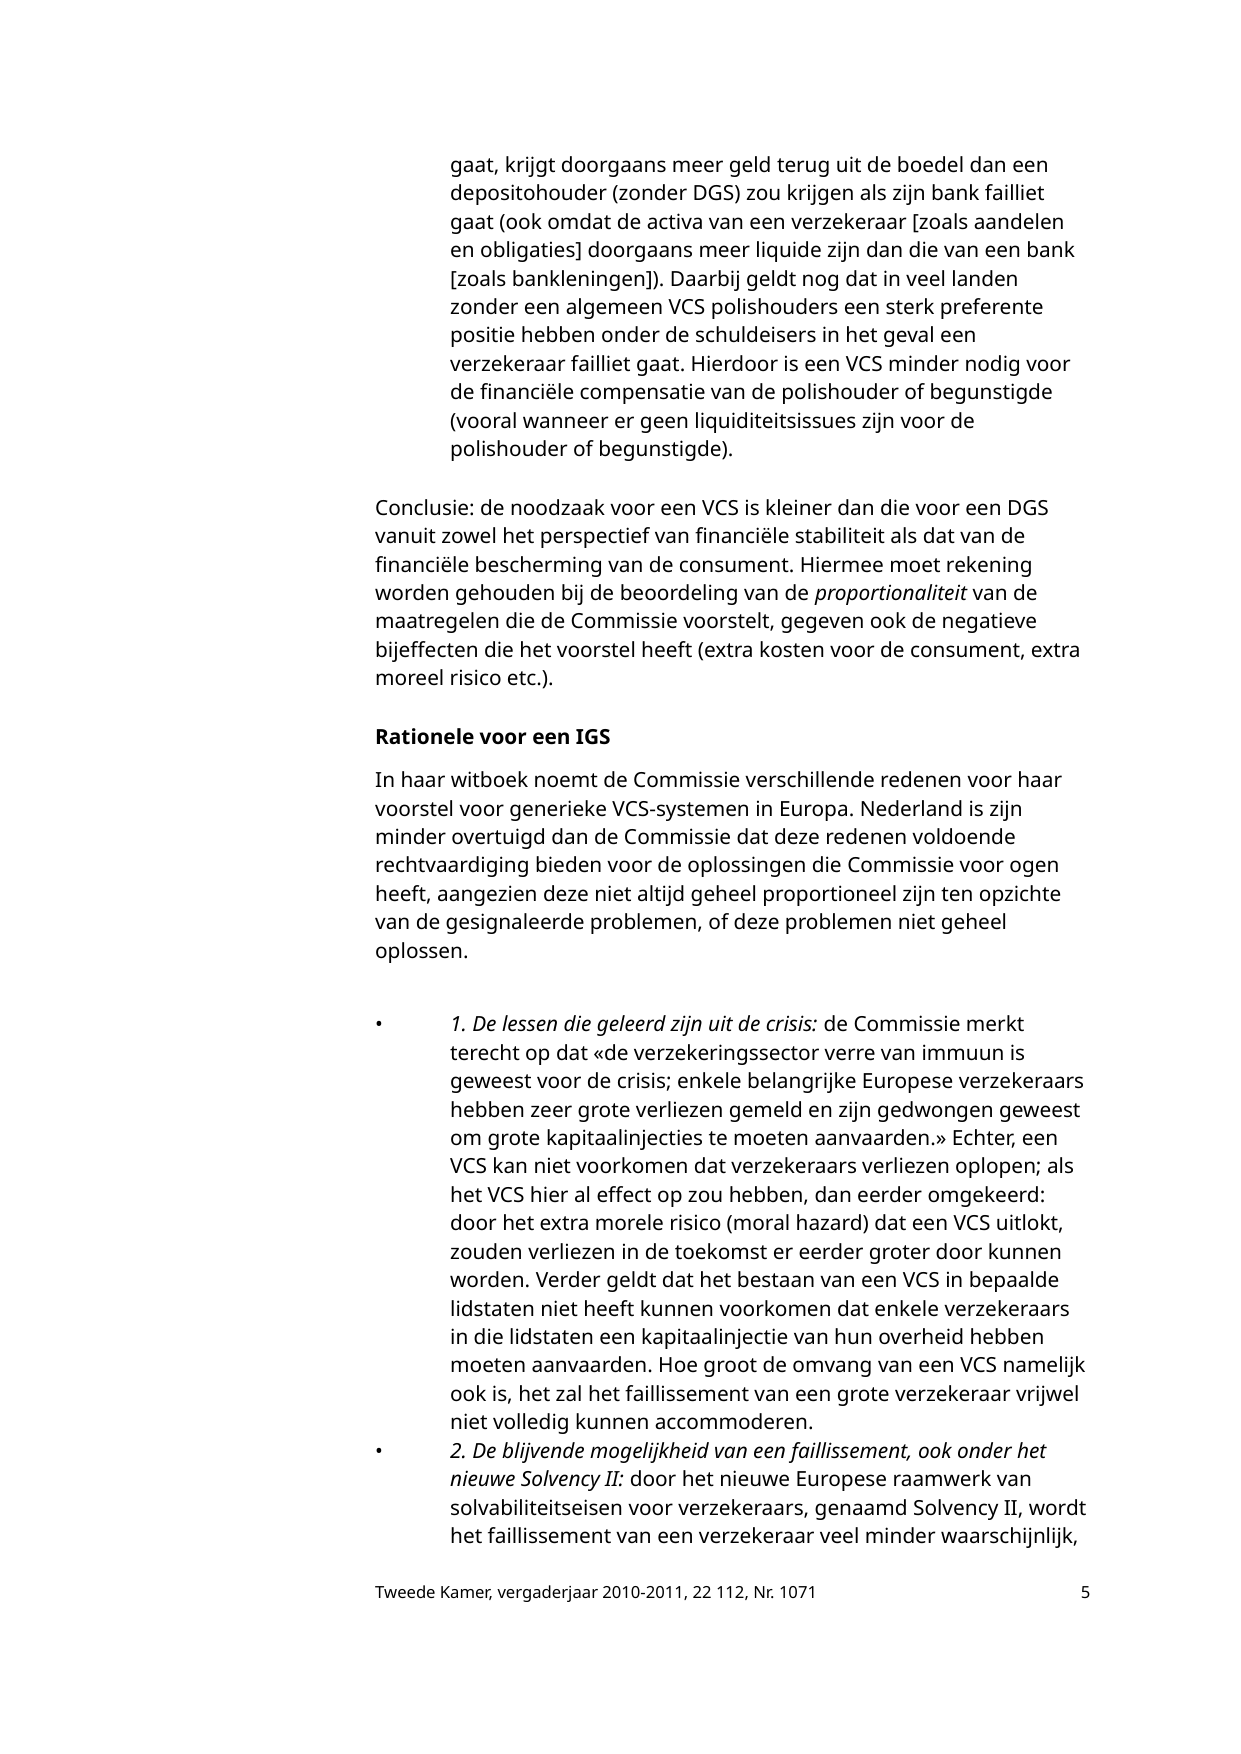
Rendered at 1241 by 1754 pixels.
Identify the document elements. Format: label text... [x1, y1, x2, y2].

list 1. De lessen die geleerd zijn uit de crisis: de Commissie merkt terecht op dat «de verzekeringssector verre van immuun is geweest voor de crisis; enkele belangrijke Europese verzekeraars hebben zeer grote verliezen gemeld en zijn gedwongen geweest om grote kapitaalinjecties te moeten aanvaarden.» Echter, een VCS kan niet voorkomen dat verzekeraars verliezen oplopen; als het VCS hier al effect op zou hebben, dan eerder omgekeerd: door het extra morele risico (moral hazard) dat een VCS uitlokt, zouden verliezen in de toekomst er eerder groter door kunnen worden. Verder geldt dat het bestaan van een VCS in bepaalde lidstaten niet heeft kunnen voorkomen dat enkele verzekeraars in die lidstaten een kapitaalinjectie van hun overheid hebben moeten aanvaarden. Hoe groot de omvang van een VCS namelijk ook is, het zal het faillissement van een grote verzekeraar vrijwel niet volledig kunnen accommoderen. [375, 1009, 1090, 1436]
text Rationele voor een IGS [375, 722, 1090, 750]
list 2. De blijvende mogelijkheid van een faillissement, ook onder het nieuwe Solvency II: door het nieuwe Europese raamwerk van solvabiliteitseisen voor verzekeraars, genaamd Solvency II, wordt het faillissement van een verzekeraar veel minder waarschijnlijk, [375, 1436, 1090, 1550]
text Conclusie: de noodzaak voor een VCS is kleiner dan die voor een DGS vanuit zowel het perspectief van financiële stabiliteit als dat van de financiële bescherming van de consument. Hiermee moet rekening worden gehouden bij de beoordeling van de proportionaliteit van de maatregelen die de Commissie voorstelt, gegeven ook de negatieve bijeffecten die het voorstel heeft (extra kosten voor de consument, extra moreel risico etc.). [375, 493, 1090, 692]
text In haar witboek noemt de Commissie verschillende redenen voor haar voorstel voor generieke VCS-systemen in Europa. Nederland is zijn minder overtuigd dan de Commissie dat deze redenen voldoende rechtvaardiging bieden voor de oplossingen die Commissie voor ogen heeft, aangezien deze niet altijd geheel proportioneel zijn ten opzichte van de gesignaleerde problemen, of deze problemen niet geheel oplossen. [375, 765, 1090, 964]
list gaat, krijgt doorgaans meer geld terug uit de boedel dan een depositohouder (zonder DGS) zou krijgen als zijn bank failliet gaat (ook omdat de activa van een verzekeraar [zoals aandelen en obligaties] doorgaans meer liquide zijn dan die van een bank [zoals bankleningen]). Daarbij geldt nog dat in veel landen zonder een algemeen VCS polishouders een sterk preferente positie hebben onder de schuldeisers in het geval een verzekeraar failliet gaat. Hierdoor is een VCS minder nodig voor de financiële compensatie van de polishouder of begunstigde (vooral wanneer er geen liquiditeitsissues zijn voor de polishouder of begunstigde). [375, 150, 1090, 463]
